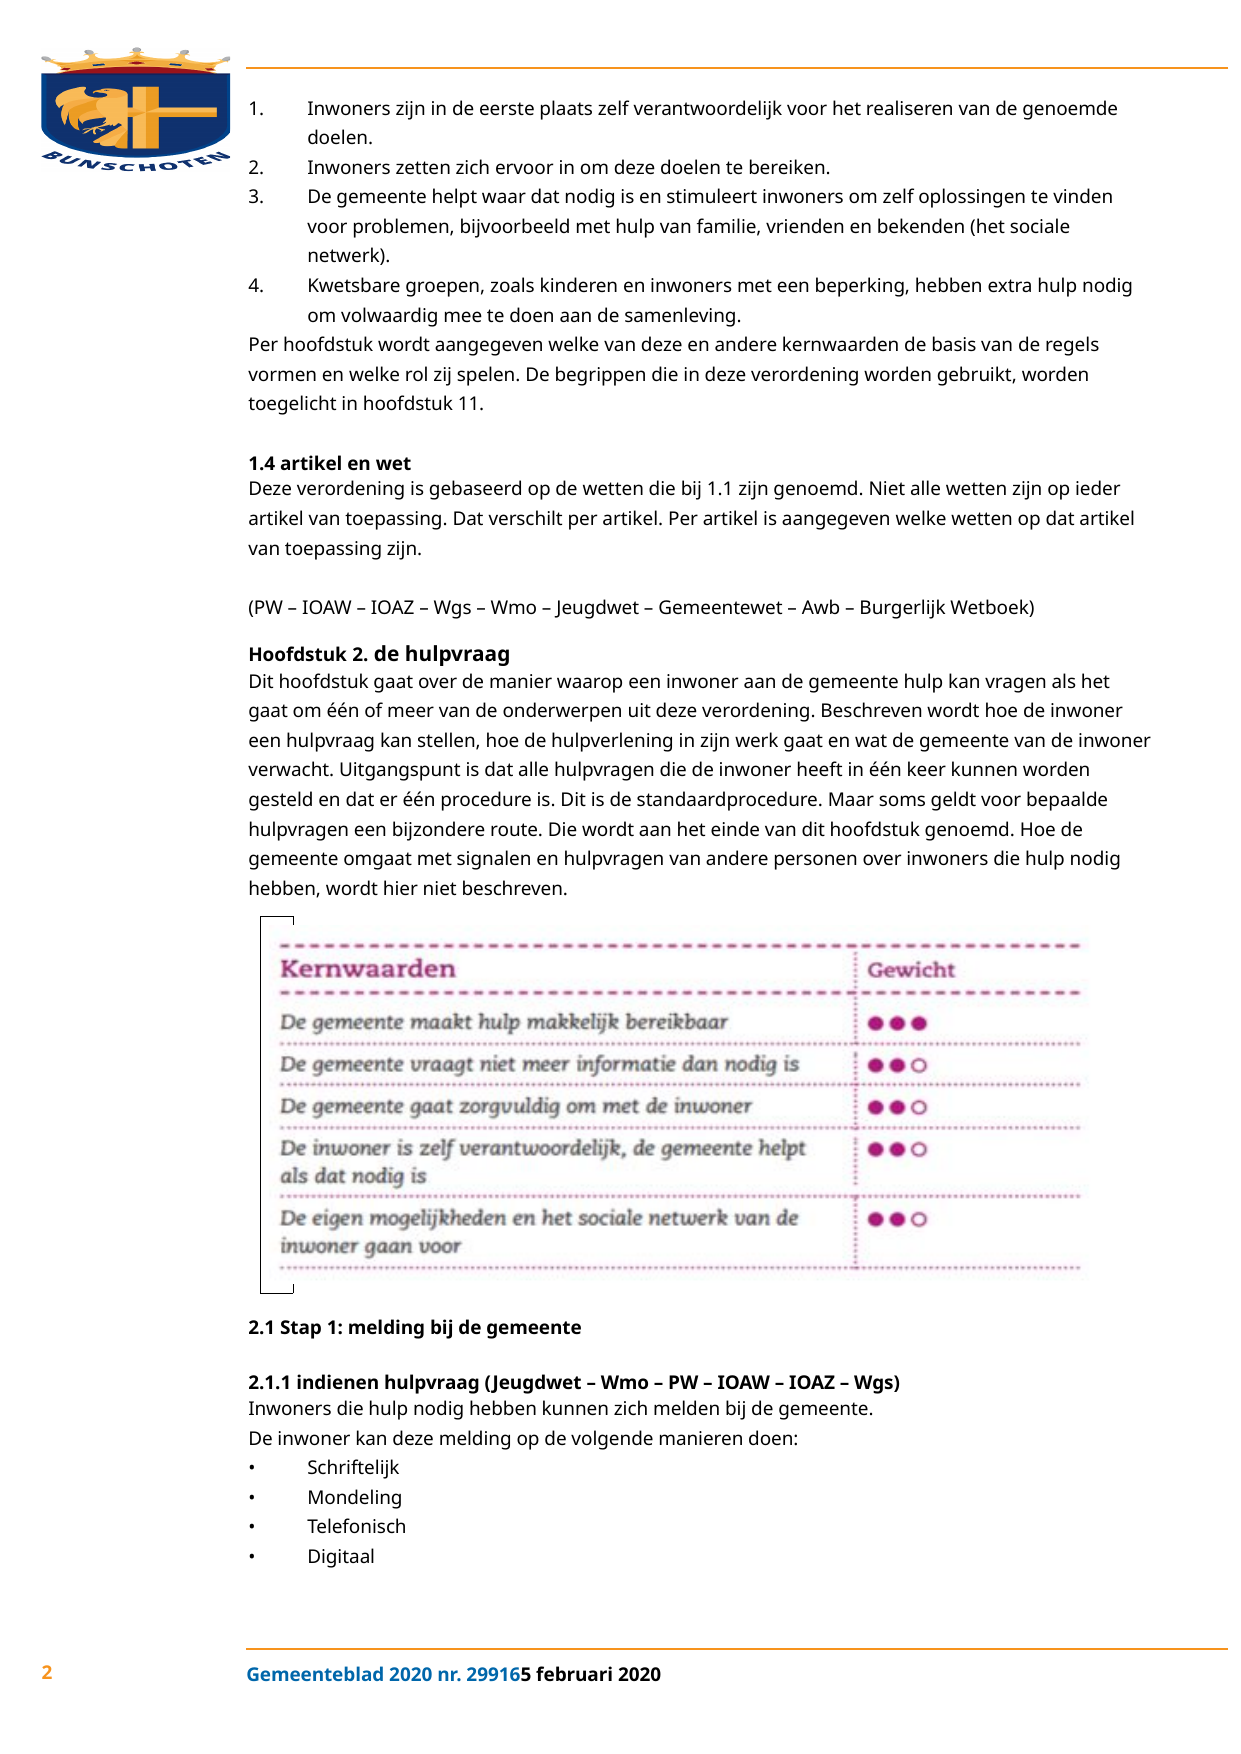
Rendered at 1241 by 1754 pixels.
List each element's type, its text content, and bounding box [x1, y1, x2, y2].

list De gemeente helpt waar dat nodig is en stimuleert inwoners om zelf oplossingen te vinden voor problemen, bijvoorbeeld met hulp van familie, vrienden en bekenden (het sociale netwerk). [248, 183, 1152, 268]
text De inwoner kan deze melding op de volgende manieren doen: [248, 1425, 1152, 1451]
text 1.4 artikel en wet [248, 450, 1152, 476]
text 2.1.1 indienen hulpvraag (Jeugdwet – Wmo – PW – IOAW – IOAZ – Wgs) [248, 1369, 1152, 1395]
list Digitaal [248, 1543, 1152, 1569]
list Mondeling [248, 1484, 1152, 1510]
text Per hoofdstuk wordt aangegeven welke van deze en andere kernwaarden de basis van de regels vormen en welke rol zij spelen. De begrippen die in deze verordening worden gebruikt, worden toegelicht in hoofdstuk 11. [248, 331, 1152, 416]
text 2.1 Stap 1: melding bij de gemeente [248, 1314, 1152, 1340]
text Inwoners die hulp nodig hebben kunnen zich melden bij de gemeente. [248, 1395, 1152, 1421]
text (PW – IOAW – IOAZ – Wgs – Wmo – Jeugdwet – Gemeentewet – Awb – Burgerlijk Wetboek) [248, 594, 1152, 619]
text Dit hoofdstuk gaat over de manier waarop een inwoner aan de gemeente hulp kan vragen als het gaat om één of meer van de onderwerpen uit deze verordening. Beschreven wordt hoe de inwoner een hulpvraag kan stellen, hoe de hulpverlening in zijn werk gaat en wat de gemeente van de inwoner verwacht. Uitgangspunt is dat alle hulpvragen die de inwoner heeft in één keer kunnen worden gesteld en dat er één procedure is. Dit is de standaardprocedure. Maar soms geldt voor bepaalde hulpvragen een bijzondere route. Die wordt aan het einde van dit hoofdstuk genoemd. Hoe de gemeente omgaat met signalen en hulpvragen van andere personen over inwoners die hulp nodig hebben, wordt hier niet beschreven. [248, 668, 1152, 901]
list Telefonisch [248, 1513, 1152, 1539]
list Inwoners zetten zich ervoor in om deze doelen te bereiken. [248, 154, 1152, 180]
list Kwetsbare groepen, zoals kinderen en inwoners met een beperking, hebben extra hulp nodig om volwaardig mee te doen aan de samenleving. [248, 272, 1152, 328]
picture [268, 925, 1096, 1284]
list Schriftelijk [248, 1454, 1152, 1480]
text Hoofdstuk 2. de hulpvraag [248, 639, 1152, 668]
list Inwoners zijn in de eerste plaats zelf verantwoordelijk voor het realiseren van de genoemde doelen. [248, 95, 1152, 150]
picture [41, 47, 231, 172]
text Deze verordening is gebaseerd op de wetten die bij 1.1 zijn genoemd. Niet alle wetten zijn op ieder artikel van toepassing. Dat verschilt per artikel. Per artikel is aangegeven welke wetten op dat artikel van toepassing zijn. [248, 476, 1152, 560]
